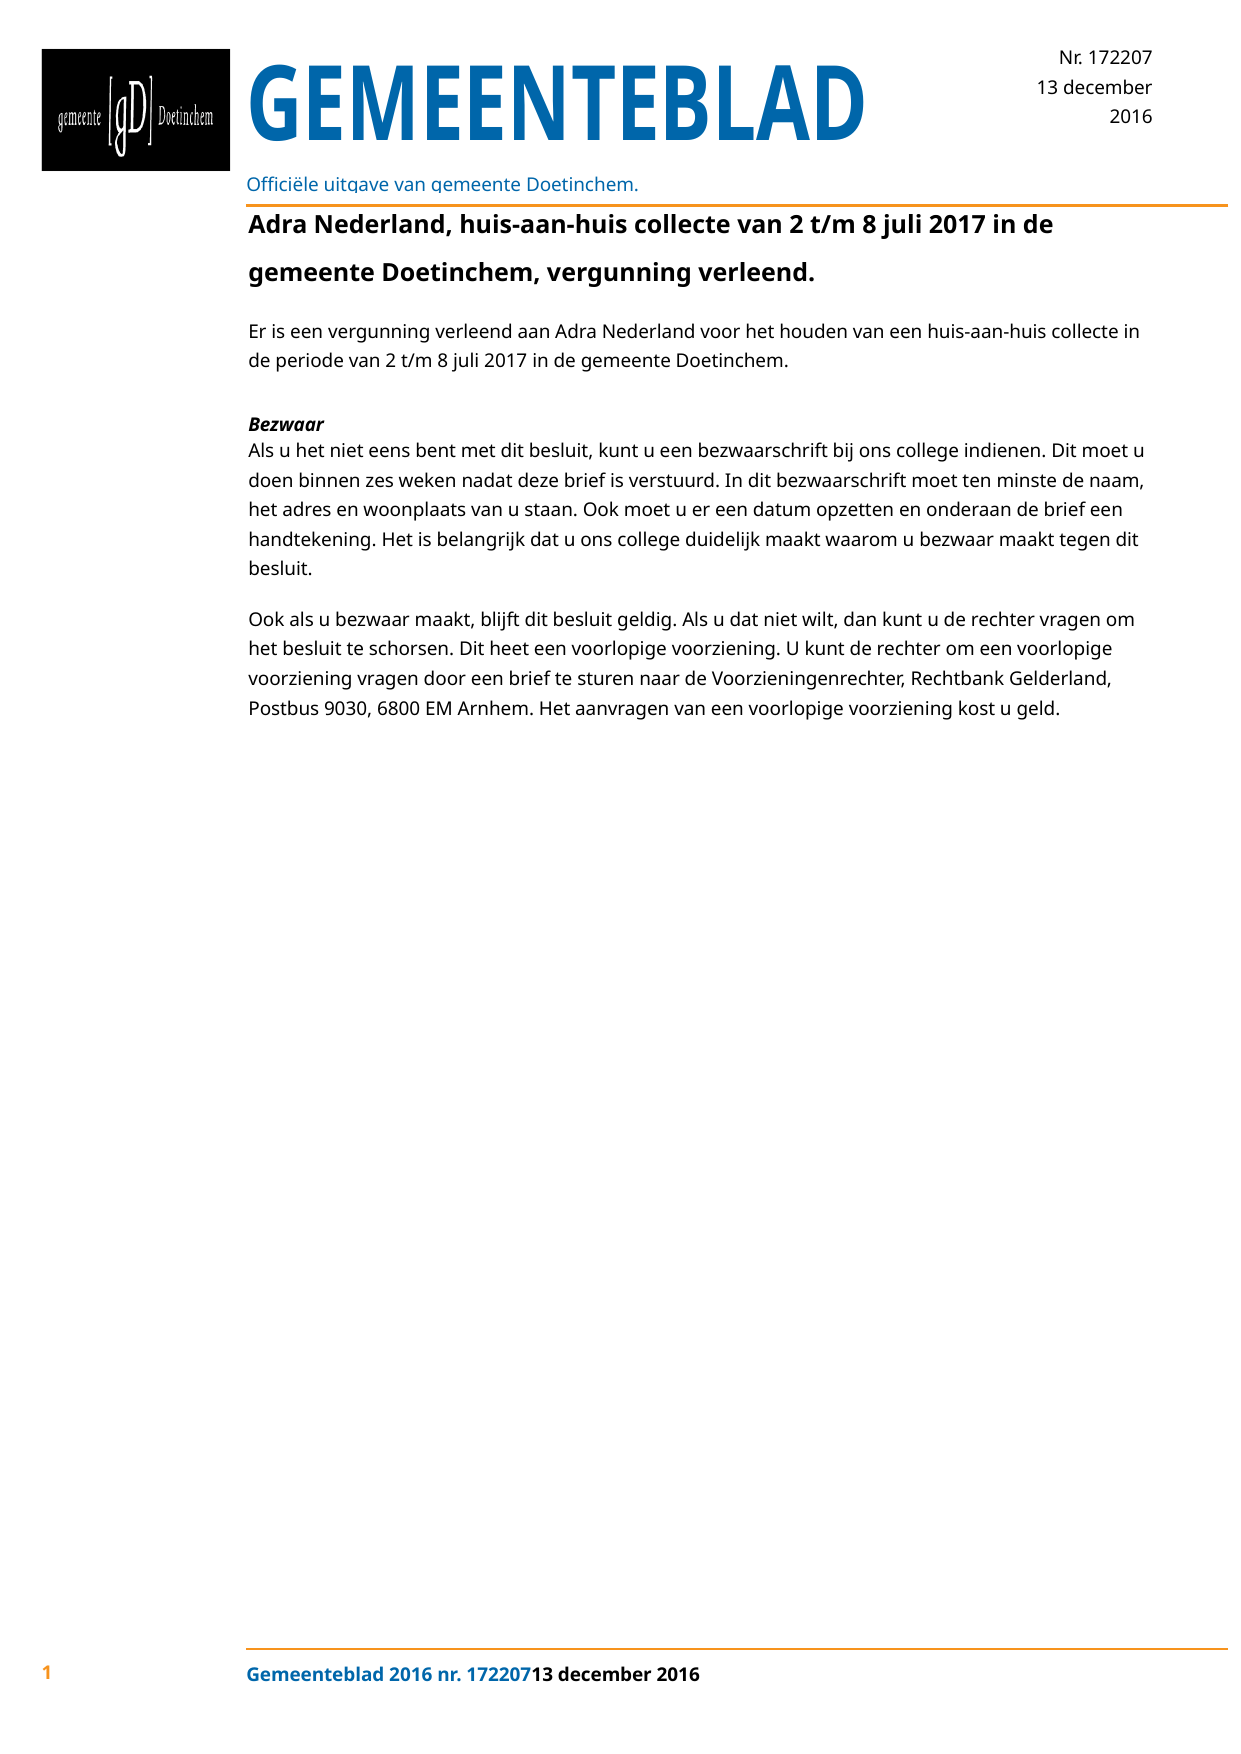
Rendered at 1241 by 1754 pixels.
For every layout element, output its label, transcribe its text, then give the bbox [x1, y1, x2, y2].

picture [41, 47, 231, 172]
text Er is een vergunning verleend aan Adra Nederland voor het houden van een huis-aan-huis collecte in de periode van 2 t/m 8 juli 2017 in de gemeente Doetinchem. [248, 318, 1152, 373]
text Als u het niet eens bent met dit besluit, kunt u een bezwaarschrift bij ons college indienen. Dit moet u doen binnen zes weken nadat deze brief is verstuurd. In dit bezwaarschrift moet ten minste de naam, het adres en woonplaats van u staan. Ook moet u er een datum opzetten en onderaan de brief een handtekening. Het is belangrijk dat u ons college duidelijk maakt waarom u bezwaar maakt tegen dit besluit. [248, 437, 1152, 581]
text Ook als u bezwaar maakt, blijft dit besluit geldig. Als u dat niet wilt, dan kunt u de rechter vragen om het besluit te schorsen. Dit heet een voorlopige voorziening. U kunt de rechter om een voorlopige voorziening vragen door een brief te sturen naar de Voorzieningenrechter, Rechtbank Gelderland, Postbus 9030, 6800 EM Arnhem. Het aanvragen van een voorlopige voorziening kost u geld. [248, 606, 1152, 720]
text Adra Nederland, huis-aan-huis collecte van 2 t/m 8 juli 2017 in de gemeente Doetinchem, vergunning verleend. [248, 207, 1152, 288]
text Bezwaar [248, 411, 1152, 437]
